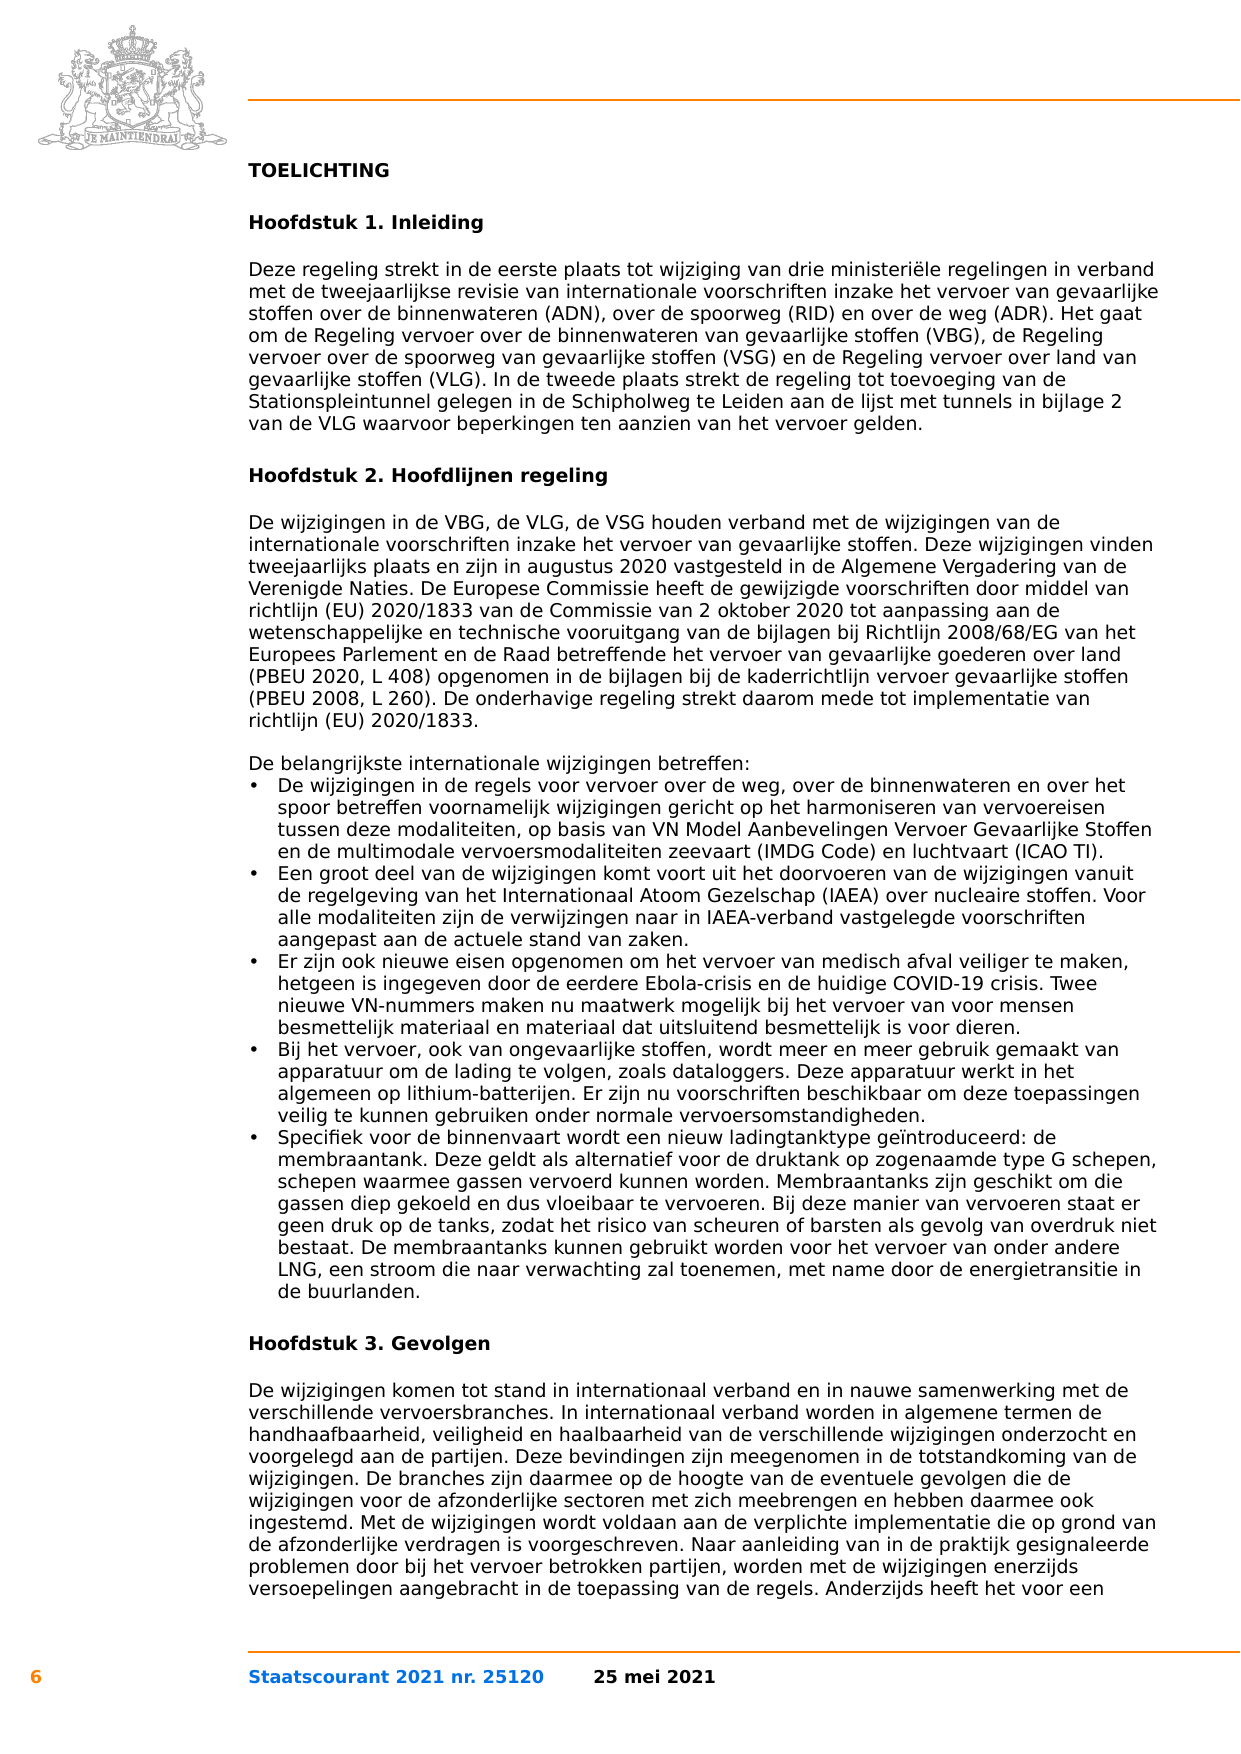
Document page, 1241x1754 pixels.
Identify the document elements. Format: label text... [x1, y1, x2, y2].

subtitle TOELICHTING [248, 160, 1163, 182]
text De belangrijkste internationale wijzigingen betreffen: [248, 753, 1163, 775]
text • Specifiek voor de binnenvaart wordt een nieuw ladingtanktype geïntroduceerd: de membraantank. Deze geldt als alternatief voor de druktank op zogenaamde type G schepen, schepen waarmee gassen vervoerd kunnen worden. Membraantanks zijn geschikt om die gassen diep gekoeld en dus vloeibaar te vervoeren. Bij deze manier van vervoeren staat er geen druk op de tanks, zodat het risico van scheuren of barsten als gevolg van overdruk niet bestaat. De membraantanks kunnen gebruikt worden voor het vervoer van onder andere LNG, een stroom die naar verwachting zal toenemen, met name door de energietransitie in de buurlanden. [248, 1127, 1163, 1303]
text De wijzigingen komen tot stand in internationaal verband en in nauwe samenwerking met de verschillende vervoersbranches. In internationaal verband worden in algemene termen de handhaafbaarheid, veiligheid en haalbaarheid van de verschillende wijzigingen onderzocht en voorgelegd aan de partijen. Deze bevindingen zijn meegenomen in de totstandkoming van de wijzigingen. De branches zijn daarmee op de hoogte van de eventuele gevolgen die de wijzigingen voor de afzonderlijke sectoren met zich meebrengen en hebben daarmee ook ingestemd. Met de wijzigingen wordt voldaan aan de verplichte implementatie die op grond van de afzonderlijke verdragen is voorgeschreven. Naar aanleiding van in de praktijk gesignaleerde problemen door bij het vervoer betrokken partijen, worden met de wijzigingen enerzijds versoepelingen aangebracht in de toepassing van de regels. Anderzijds heeft het voor een [248, 1380, 1163, 1599]
text • Er zijn ook nieuwe eisen opgenomen om het vervoer van medisch afval veiliger te maken, hetgeen is ingegeven door de eerdere Ebola-crisis en de huidige COVID-19 crisis. Twee nieuwe VN-nummers maken nu maatwerk mogelijk bij het vervoer van voor mensen besmettelijk materiaal en materiaal dat uitsluitend besmettelijk is voor dieren. [248, 951, 1163, 1039]
text Deze regeling strekt in de eerste plaats tot wijziging van drie ministeriële regelingen in verband met de tweejaarlijkse revisie van internationale voorschriften inzake het vervoer van gevaarlijke stoffen over de binnenwateren (ADN), over de spoorweg (RID) en over de weg (ADR). Het gaat om de Regeling vervoer over de binnenwateren van gevaarlijke stoffen (VBG), de Regeling vervoer over de spoorweg van gevaarlijke stoffen (VSG) en de Regeling vervoer over land van gevaarlijke stoffen (VLG). In de tweede plaats strekt de regeling tot toevoeging van de Stationspleintunnel gelegen in de Schipholweg te Leiden aan de lijst met tunnels in bijlage 2 van de VLG waarvoor beperkingen ten aanzien van het vervoer gelden. [248, 259, 1163, 435]
text • Bij het vervoer, ook van ongevaarlijke stoffen, wordt meer en meer gebruik gemaakt van apparatuur om de lading te volgen, zoals dataloggers. Deze apparatuur werkt in het algemeen op lithium-batterijen. Er zijn nu voorschriften beschikbaar om deze toepassingen veilig te kunnen gebruiken onder normale vervoersomstandigheden. [248, 1039, 1163, 1127]
text • Een groot deel van de wijzigingen komt voort uit het doorvoeren van de wijzigingen vanuit de regelgeving van het Internationaal Atoom Gezelschap (IAEA) over nucleaire stoffen. Voor alle modaliteiten zijn de verwijzingen naar in IAEA-verband vastgelegde voorschriften aangepast aan de actuele stand van zaken. [248, 863, 1163, 951]
subtitle Hoofdstuk 2. Hoofdlijnen regeling [248, 465, 1163, 487]
text De wijzigingen in de VBG, de VLG, de VSG houden verband met de wijzigingen van de internationale voorschriften inzake het vervoer van gevaarlijke stoffen. Deze wijzigingen vinden tweejaarlijks plaats en zijn in augustus 2020 vastgesteld in de Algemene Vergadering van de Verenigde Naties. De Europese Commissie heeft de gewijzigde voorschriften door middel van richtlijn (EU) 2020/1833 van de Commissie van 2 oktober 2020 tot aanpassing aan de wetenschappelijke en technische vooruitgang van de bijlagen bij Richtlijn 2008/68/EG van het Europees Parlement en de Raad betreffende het vervoer van gevaarlijke goederen over land (PBEU 2020, L 408) opgenomen in de bijlagen bij de kaderrichtlijn vervoer gevaarlijke stoffen (PBEU 2008, L 260). De onderhavige regeling strekt daarom mede tot implementatie van richtlijn (EU) 2020/1833. [248, 512, 1163, 731]
subtitle Hoofdstuk 3. Gevolgen [248, 1333, 1163, 1355]
text • De wijzigingen in de regels voor vervoer over de weg, over de binnenwateren en over het spoor betreffen voornamelijk wijzigingen gericht op het harmoniseren van vervoereisen tussen deze modaliteiten, op basis van VN Model Aanbevelingen Vervoer Gevaarlijke Stoffen en de multimodale vervoersmodaliteiten zeevaart (IMDG Code) en luchtvaart (ICAO TI). [248, 775, 1163, 863]
subtitle Hoofdstuk 1. Inleiding [248, 212, 1163, 234]
picture [38, 25, 227, 150]
